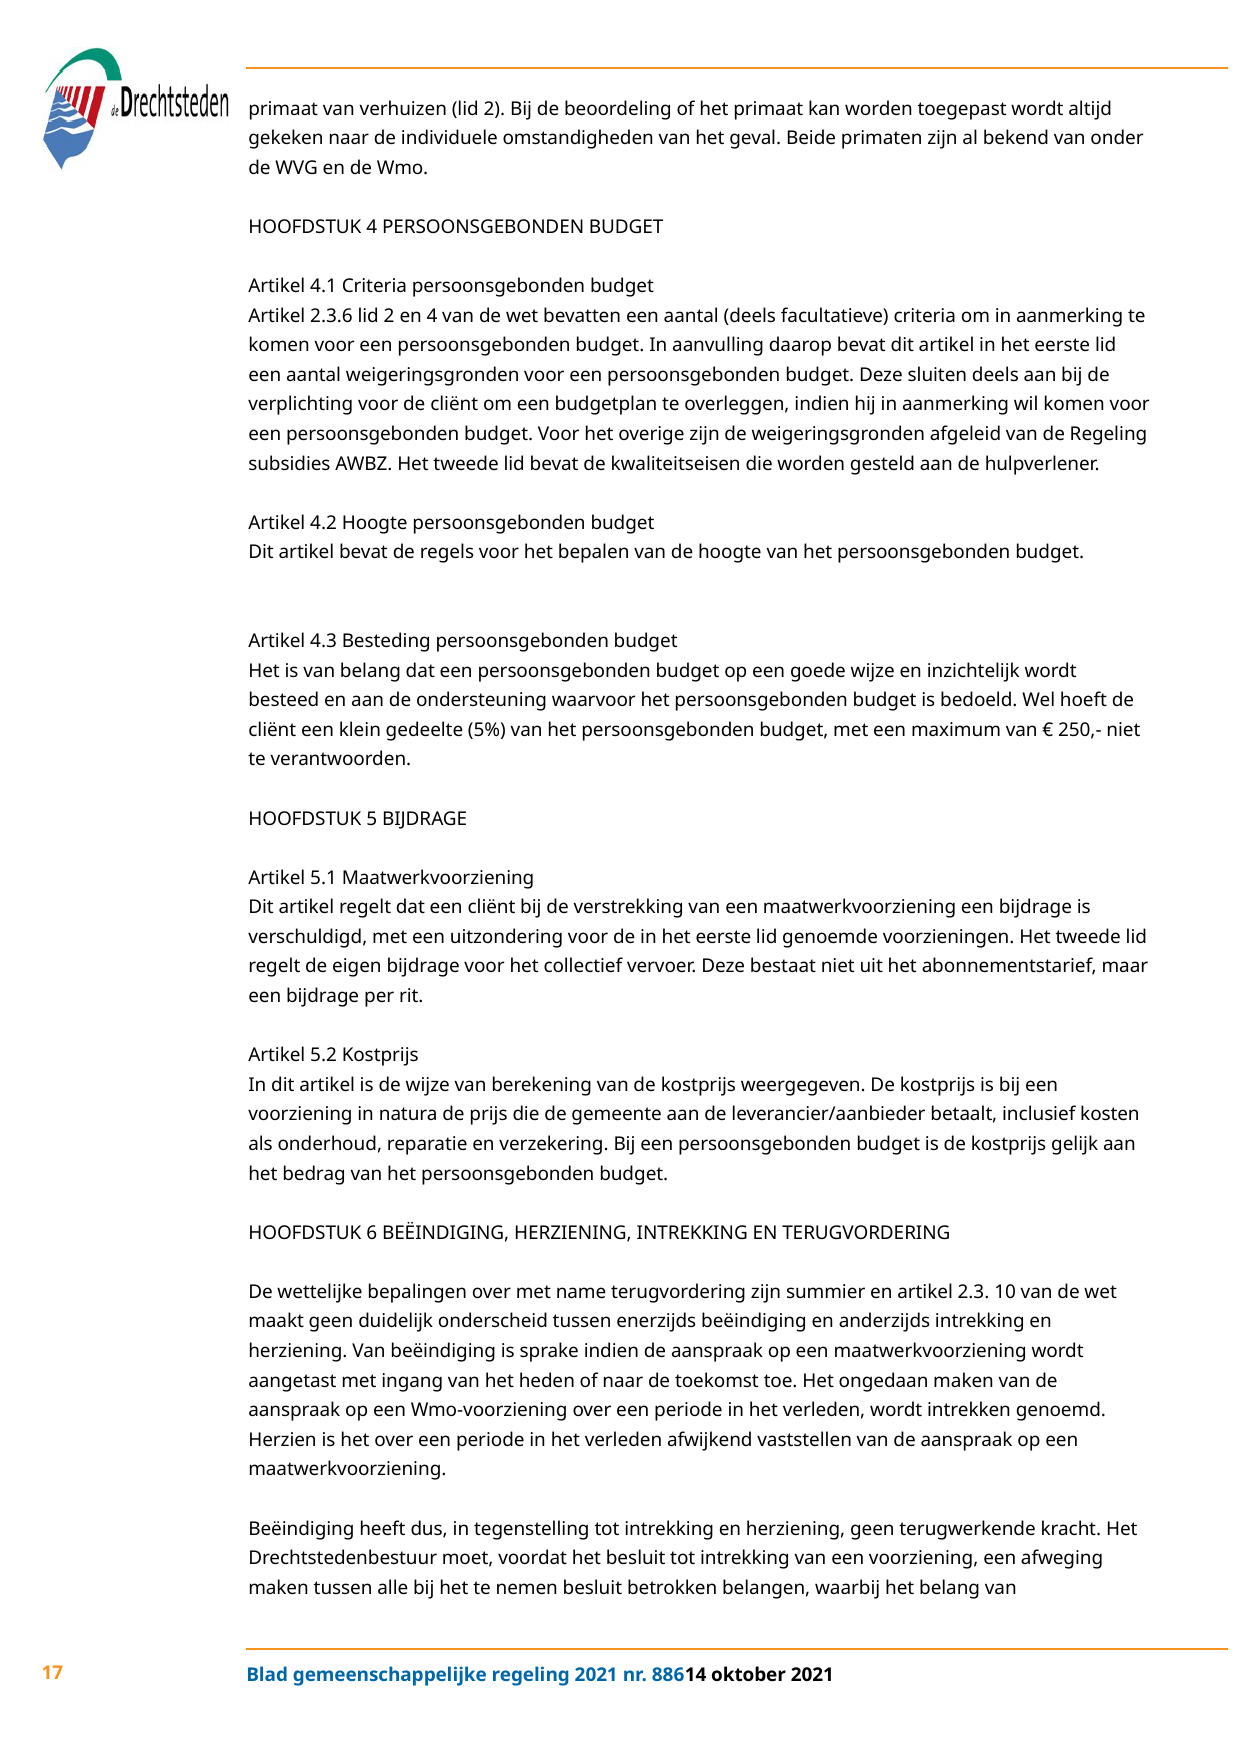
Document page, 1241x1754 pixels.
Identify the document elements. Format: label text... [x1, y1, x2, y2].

text Artikel 4.3 Besteding persoonsgebonden budget [248, 627, 1152, 653]
text Artikel 4.1 Criteria persoonsgebonden budget [248, 272, 1152, 298]
text In dit artikel is de wijze van berekening van de kostprijs weergegeven. De kostprijs is bij een voorziening in natura de prijs die de gemeente aan de leverancier/aanbieder betaalt, inclusief kosten als onderhoud, reparatie en verzekering. Bij een persoonsgebonden budget is de kostprijs gelijk aan het bedrag van het persoonsgebonden budget. [248, 1071, 1152, 1186]
text Artikel 5.1 Maatwerkvoorziening [248, 864, 1152, 890]
text Artikel 2.3.6 lid 2 en 4 van de wet bevatten een aantal (deels facultatieve) criteria om in aanmerking te komen voor een persoonsgebonden budget. In aanvulling daarop bevat dit artikel in het eerste lid een aantal weigeringsgronden voor een persoonsgebonden budget. Deze sluiten deels aan bij de verplichting voor de cliënt om een budgetplan te overleggen, indien hij in aanmerking wil komen voor een persoonsgebonden budget. Voor het overige zijn de weigeringsgronden afgeleid van de Regeling subsidies AWBZ. Het tweede lid bevat de kwaliteitseisen die worden gesteld aan de hulpverlener. [248, 302, 1152, 476]
text Het is van belang dat een persoonsgebonden budget op een goede wijze en inzichtelijk wordt besteed en aan de ondersteuning waarvoor het persoonsgebonden budget is bedoeld. Wel hoeft de cliënt een klein gedeelte (5%) van het persoonsgebonden budget, met een maximum van € 250,- niet te verantwoorden. [248, 657, 1152, 771]
text Dit artikel bevat de regels voor het bepalen van de hoogte van het persoonsgebonden budget. [248, 538, 1152, 564]
text HOOFDSTUK 4 PERSOONSGEBONDEN BUDGET [248, 213, 1152, 239]
picture [41, 47, 231, 172]
text Artikel 4.2 Hoogte persoonsgebonden budget [248, 509, 1152, 535]
text Artikel 5.2 Kostprijs [248, 1041, 1152, 1067]
text Dit artikel regelt dat een cliënt bij de verstrekking van een maatwerkvoorziening een bijdrage is verschuldigd, met een uitzondering voor de in het eerste lid genoemde voorzieningen. Het tweede lid regelt de eigen bijdrage voor het collectief vervoer. Deze bestaat niet uit het abonnementstarief, maar een bijdrage per rit. [248, 893, 1152, 1008]
text De wettelijke bepalingen over met name terugvordering zijn summier en artikel 2.3. 10 van de wet maakt geen duidelijk onderscheid tussen enerzijds beëindiging en anderzijds intrekking en herziening. Van beëindiging is sprake indien de aanspraak op een maatwerkvoorziening wordt aangetast met ingang van het heden of naar de toekomst toe. Het ongedaan maken van de aanspraak op een Wmo-voorziening over een periode in het verleden, wordt intrekken genoemd. Herzien is het over een periode in het verleden afwijkend vaststellen van de aanspraak op een maatwerkvoorziening. [248, 1278, 1152, 1481]
text primaat van verhuizen (lid 2). Bij de beoordeling of het primaat kan worden toegepast wordt altijd gekeken naar de individuele omstandigheden van het geval. Beide primaten zijn al bekend van onder de WVG en de Wmo. [248, 95, 1152, 180]
text HOOFDSTUK 6 BEËINDIGING, HERZIENING, INTREKKING EN TERUGVORDERING [248, 1219, 1152, 1245]
text Beëindiging heeft dus, in tegenstelling tot intrekking en herziening, geen terugwerkende kracht. Het Drechtstedenbestuur moet, voordat het besluit tot intrekking van een voorziening, een afweging maken tussen alle bij het te nemen besluit betrokken belangen, waarbij het belang van [248, 1515, 1152, 1600]
text HOOFDSTUK 5 BIJDRAGE [248, 805, 1152, 831]
